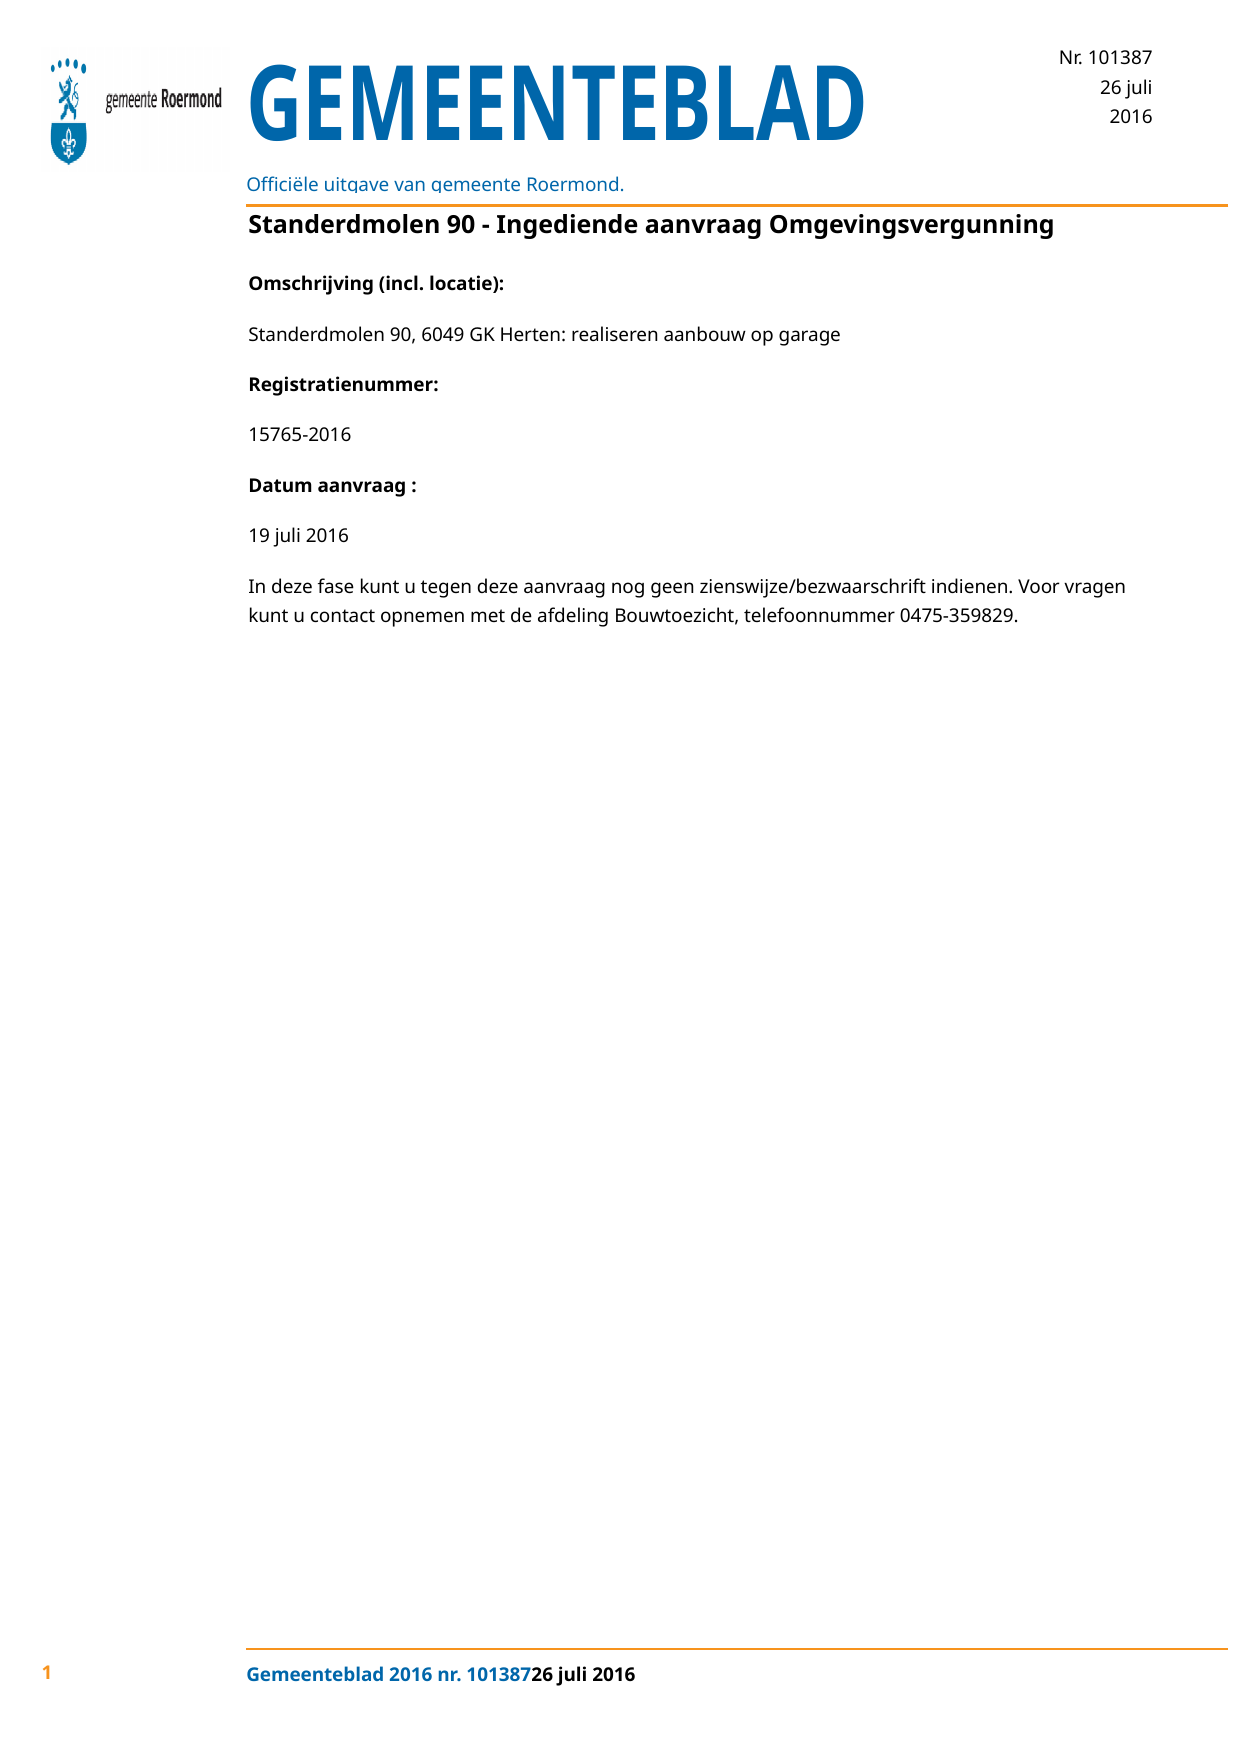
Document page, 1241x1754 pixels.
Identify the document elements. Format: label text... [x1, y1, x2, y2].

text Standerdmolen 90 - Ingediende aanvraag Omgevingsvergunning [248, 207, 1152, 241]
text 19 juli 2016 [248, 522, 1152, 548]
text Omschrijving (incl. locatie): [248, 270, 1152, 296]
picture [41, 47, 231, 172]
text 15765-2016 [248, 422, 1152, 447]
text Standerdmolen 90, 6049 GK Herten: realiseren aanbouw op garage [248, 321, 1152, 346]
text Datum aanvraag : [248, 472, 1152, 498]
text In deze fase kunt u tegen deze aanvraag nog geen zienswijze/bezwaarschrift indienen. Voor vragen kunt u contact opnemen met de afdeling Bouwtoezicht, telefoonnummer 0475-359829. [248, 573, 1152, 628]
text Registratienummer: [248, 371, 1152, 397]
